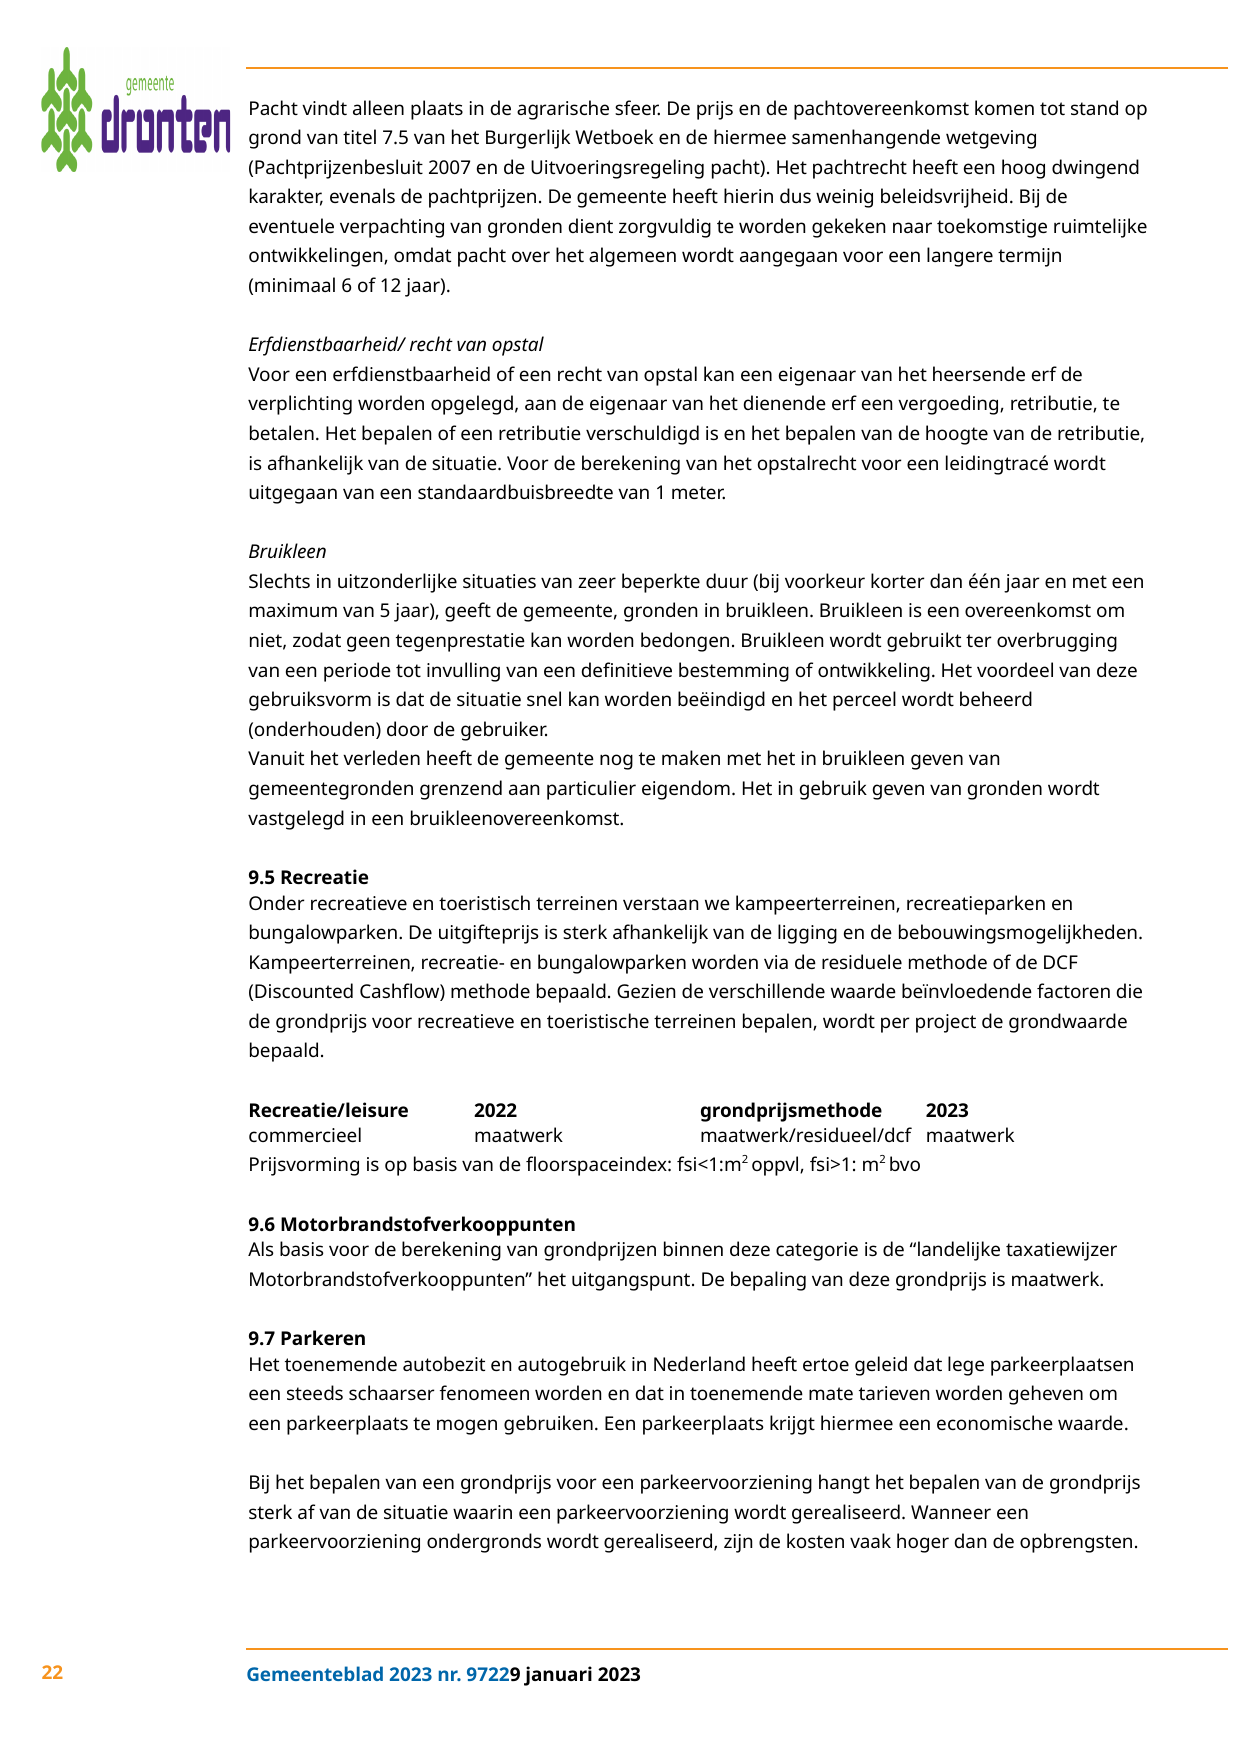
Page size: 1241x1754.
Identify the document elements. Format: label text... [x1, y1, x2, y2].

text 9.5 Recreatie [248, 864, 1152, 890]
picture [41, 47, 231, 172]
text Voor een erfdienstbaarheid of een recht van opstal kan een eigenaar van het heersende erf de verplichting worden opgelegd, aan de eigenaar van het dienende erf een vergoeding, retributie, te betalen. Het bepalen of een retributie verschuldigd is en het bepalen van de hoogte van de retributie, is afhankelijk van de situatie. Voor de berekening van het opstalrecht voor een leidingtracé wordt uitgegaan van een standaardbuisbreedte van 1 meter. [248, 361, 1152, 505]
text Prijsvorming is op basis van de floorspaceindex: fsi<1:m2 oppvl, fsi>1: m2 bvo [248, 1152, 1152, 1177]
text Kampeerterreinen, recreatie- en bungalowparken worden via de residuele methode of de DCF (Discounted Cashflow) methode bepaald. Gezien de verschillende waarde beïnvloedende factoren die de grondprijs voor recreatieve en toeristische terreinen bepalen, wordt per project de grondwaarde bepaald. [248, 949, 1152, 1063]
table_cell commercieel [248, 1123, 474, 1148]
table_cell maatwerk [926, 1123, 1152, 1148]
text Bij het bepalen van een grondprijs voor een parkeervoorziening hangt het bepalen van de grondprijs sterk af van de situatie waarin een parkeervoorziening wordt gerealiseerd. Wanneer een parkeervoorziening ondergronds wordt gerealiseerd, zijn de kosten vaak hoger dan de opbrengsten. [248, 1469, 1152, 1554]
text Slechts in uitzonderlijke situaties van zeer beperkte duur (bij voorkeur korter dan één jaar en met een maximum van 5 jaar), geeft de gemeente, gronden in bruikleen. Bruikleen is een overeenkomst om niet, zodat geen tegenprestatie kan worden bedongen. Bruikleen wordt gebruikt ter overbrugging van een periode tot invulling van een definitieve bestemming of ontwikkeling. Het voordeel van deze gebruiksvorm is dat de situatie snel kan worden beëindigd en het perceel wordt beheerd (onderhouden) door de gebruiker. [248, 568, 1152, 742]
text Pacht vindt alleen plaats in de agrarische sfeer. De prijs en de pachtovereenkomst komen tot stand op grond van titel 7.5 van het Burgerlijk Wetboek en de hiermee samenhangende wetgeving (Pachtprijzenbesluit 2007 en de Uitvoeringsregeling pacht). Het pachtrecht heeft een hoog dwingend karakter, evenals de pachtprijzen. De gemeente heeft hierin dus weinig beleidsvrijheid. Bij de eventuele verpachting van gronden dient zorgvuldig te worden gekeken naar toekomstige ruimtelijke ontwikkelingen, omdat pacht over het algemeen wordt aangegaan voor een langere termijn (minimaal 6 of 12 jaar). [248, 95, 1152, 298]
text Bruikleen [248, 538, 1152, 564]
text Het toenemende autobezit en autogebruik in Nederland heeft ertoe geleid dat lege parkeerplaatsen een steeds schaarser fenomeen worden en dat in toenemende mate tarieven worden geheven om een parkeerplaats te mogen gebruiken. Een parkeerplaats krijgt hiermee een economische waarde. [248, 1351, 1152, 1436]
table_cell maatwerk/residueel/dcf [700, 1123, 926, 1148]
text Vanuit het verleden heeft de gemeente nog te maken met het in bruikleen geven van gemeentegronden grenzend aan particulier eigendom. Het in gebruik geven van gronden wordt vastgelegd in een bruikleenovereenkomst. [248, 746, 1152, 831]
table_header Recreatie/leisure [248, 1097, 474, 1123]
text Onder recreatieve en toeristisch terreinen verstaan we kampeerterreinen, recreatieparken en bungalowparken. De uitgifteprijs is sterk afhankelijk van de ligging en de bebouwingsmogelijkheden. [248, 890, 1152, 945]
text Erfdienstbaarheid/ recht van opstal [248, 331, 1152, 357]
table_header grondprijsmethode [700, 1097, 926, 1123]
text Als basis voor de berekening van grondprijzen binnen deze categorie is de “landelijke taxatiewijzer Motorbrandstofverkooppunten” het uitgangspunt. De bepaling van deze grondprijs is maatwerk. [248, 1236, 1152, 1292]
table_header 2023 [926, 1097, 1152, 1123]
text 9.7 Parkeren [248, 1325, 1152, 1351]
table_cell maatwerk [474, 1123, 700, 1148]
text 9.6 Motorbrandstofverkooppunten [248, 1211, 1152, 1236]
table_header 2022 [474, 1097, 700, 1123]
